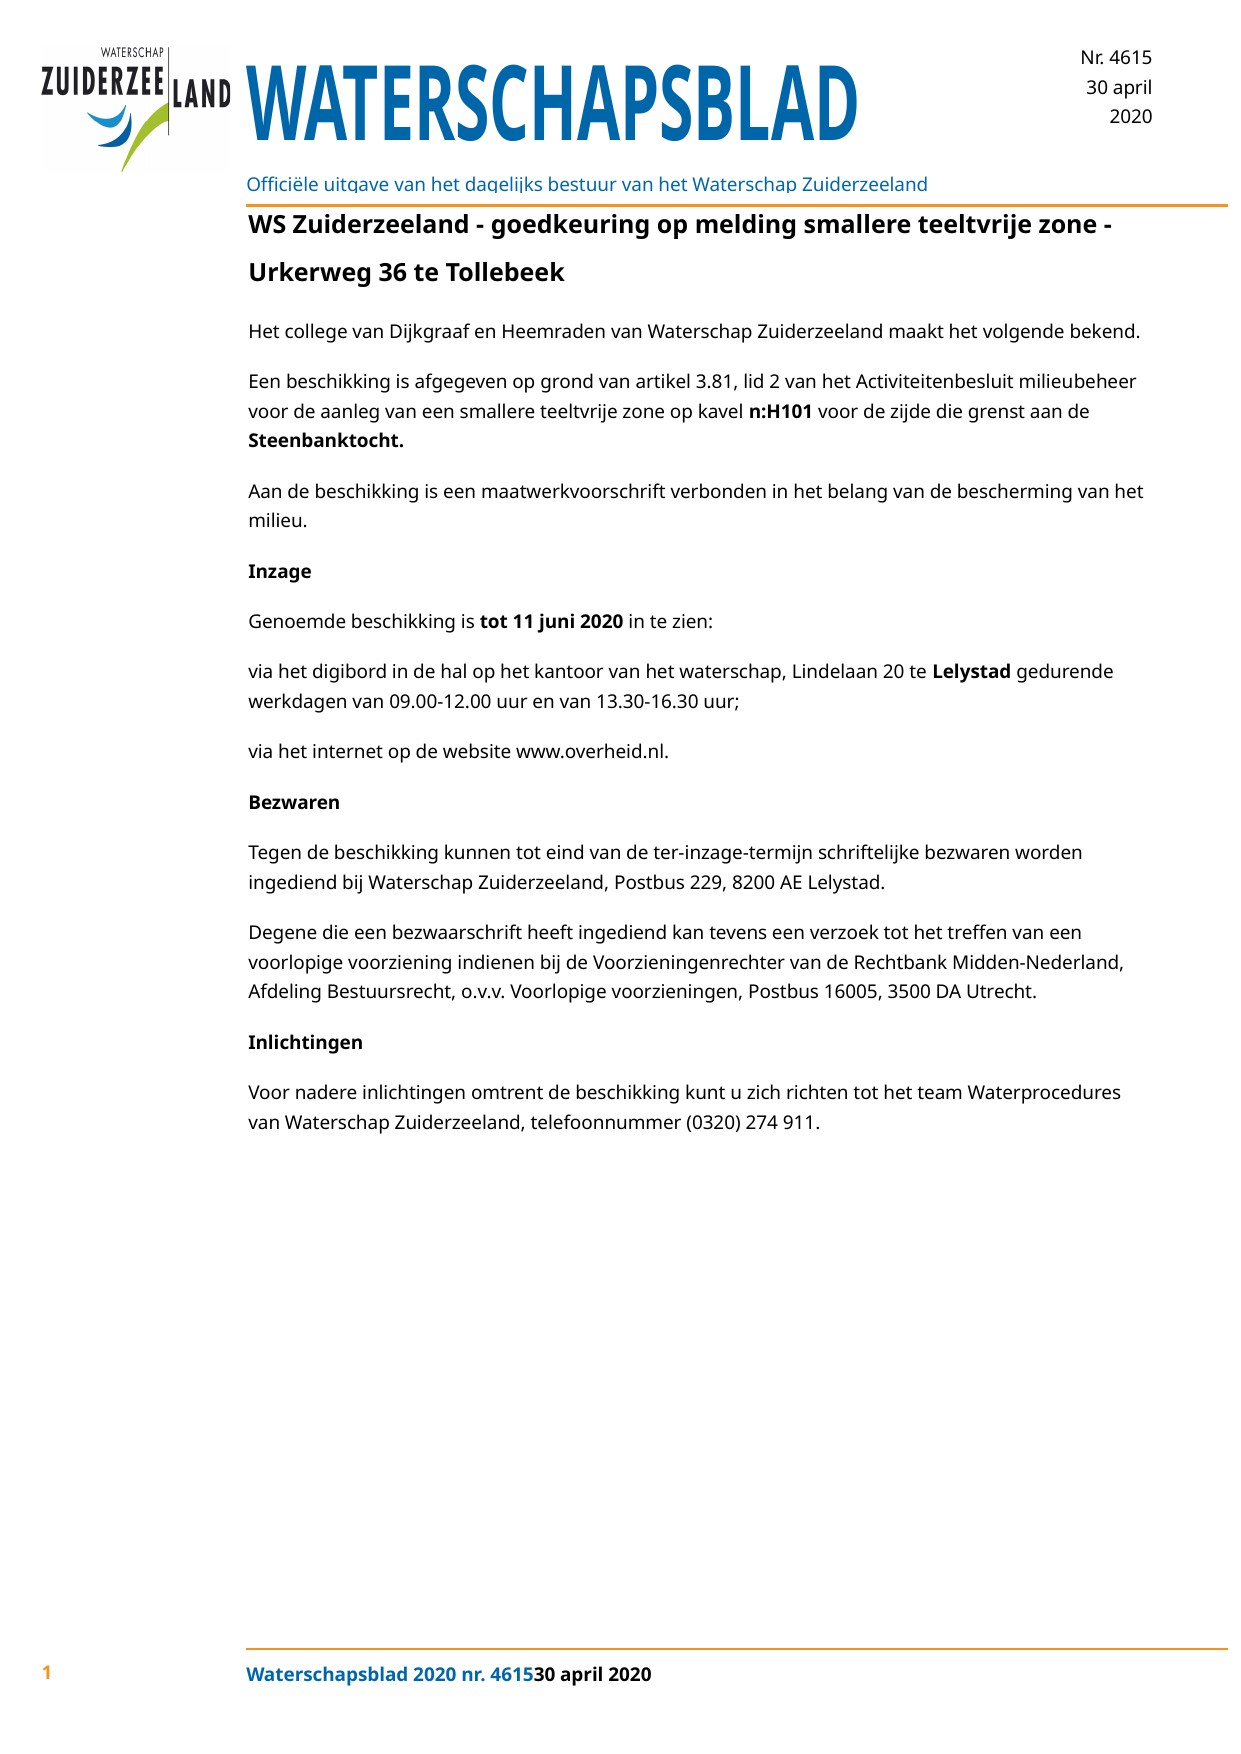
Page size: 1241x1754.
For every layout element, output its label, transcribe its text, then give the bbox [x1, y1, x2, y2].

text WS Zuiderzeeland - goedkeuring op melding smallere teeltvrije zone - Urkerweg 36 te Tollebeek [248, 207, 1152, 288]
text Bezwaren [248, 789, 1152, 815]
text Genoemde beschikking is tot 11 juni 2020 in te zien: [248, 608, 1152, 634]
text Aan de beschikking is een maatwerkvoorschrift verbonden in het belang van de bescherming van het milieu. [248, 478, 1152, 533]
text Tegen de beschikking kunnen tot eind van de ter-inzage-termijn schriftelijke bezwaren worden ingediend bij Waterschap Zuiderzeeland, Postbus 229, 8200 AE Lelystad. [248, 839, 1152, 895]
picture [41, 47, 231, 172]
text Degene die een bezwaarschrift heeft ingediend kan tevens een verzoek tot het treffen van een voorlopige voorziening indienen bij de Voorzieningenrechter van de Rechtbank Midden-Nederland, Afdeling Bestuursrecht, o.v.v. Voorlopige voorzieningen, Postbus 16005, 3500 DA Utrecht. [248, 919, 1152, 1004]
text Inlichtingen [248, 1029, 1152, 1055]
text Voor nadere inlichtingen omtrent de beschikking kunt u zich richten tot het team Waterprocedures van Waterschap Zuiderzeeland, telefoonnummer (0320) 274 911. [248, 1079, 1152, 1135]
text Een beschikking is afgegeven op grond van artikel 3.81, lid 2 van het Activiteitenbesluit milieu­beheer voor de aanleg van een smallere teeltvrije zone op kavel n:H101 voor de zijde die grenst aan de Steenbanktocht. [248, 368, 1152, 453]
text Inzage [248, 558, 1152, 584]
text via het digibord in de hal op het kantoor van het waterschap, Lindelaan 20 te Lelystad gedurende werkdagen van 09.00-12.00 uur en van 13.30-16.30 uur; [248, 659, 1152, 714]
text via het internet op de website www.overheid.nl. [248, 739, 1152, 764]
text Het college van Dijkgraaf en Heemraden van Waterschap Zuiderzeeland maakt het volgende bekend. [248, 318, 1152, 344]
